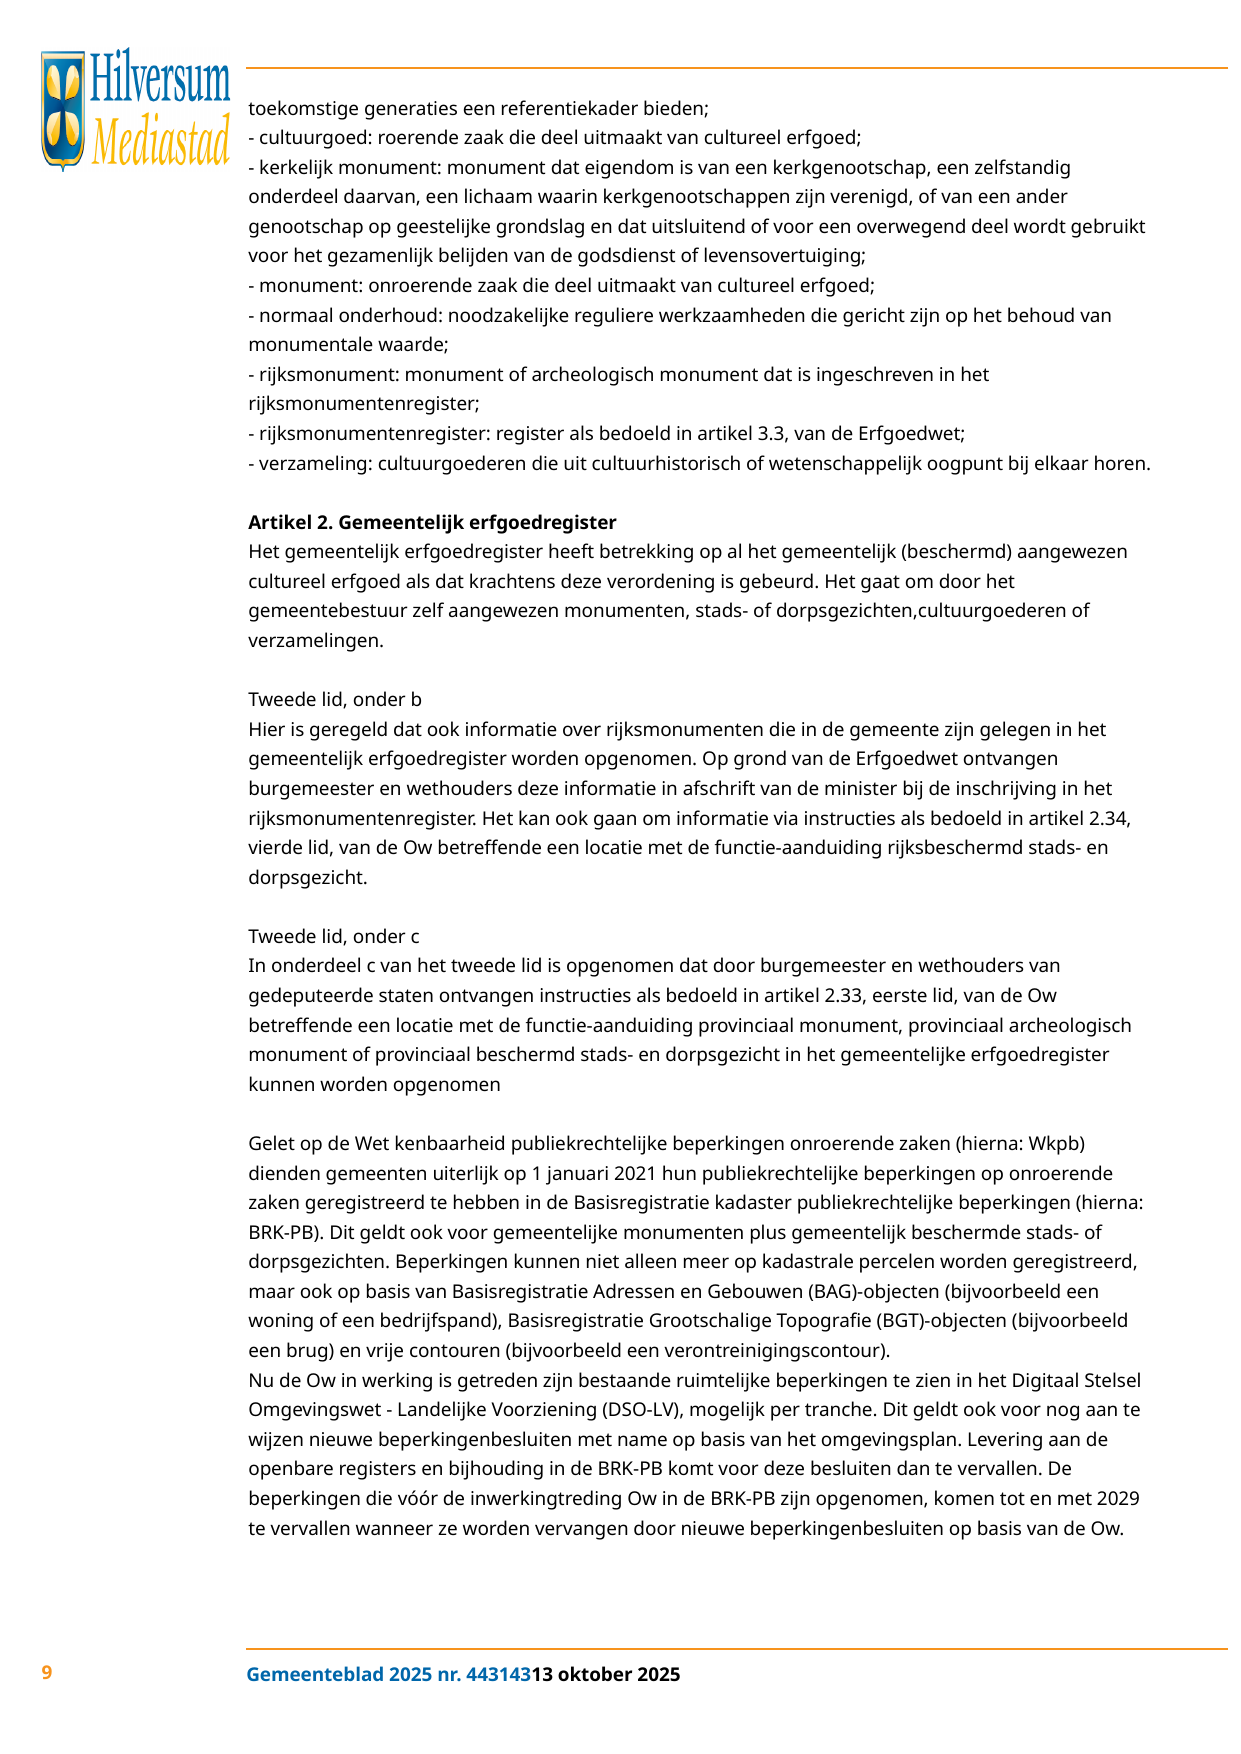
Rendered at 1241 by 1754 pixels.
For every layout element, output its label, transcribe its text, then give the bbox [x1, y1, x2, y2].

text - kerkelijk monument: monument dat eigendom is van een kerkgenootschap, een zelfstandig onderdeel daarvan, een lichaam waarin kerkgenootschappen zijn verenigd, of van een ander genootschap op geestelijke grondslag en dat uitsluitend of voor een overwegend deel wordt gebruikt voor het gezamenlijk belijden van de godsdienst of levensovertuiging; [248, 154, 1152, 268]
text Het gemeentelijk erfgoedregister heeft betrekking op al het gemeentelijk (beschermd) aangewezen cultureel erfgoed als dat krachtens deze verordening is gebeurd. Het gaat om door het gemeentebestuur zelf aangewezen monumenten, stads- of dorpsgezichten,cultuurgoederen of verzamelingen. [248, 538, 1152, 653]
text Gelet op de Wet kenbaarheid publiekrechtelijke beperkingen onroerende zaken (hierna: Wkpb) dienden gemeenten uiterlijk op 1 januari 2021 hun publiekrechtelijke beperkingen op onroerende zaken geregistreerd te hebben in de Basisregistratie kadaster publiekrechtelijke beperkingen (hierna: BRK-PB). Dit geldt ook voor gemeentelijke monumenten plus gemeentelijk beschermde stads- of dorpsgezichten. Beperkingen kunnen niet alleen meer op kadastrale percelen worden geregistreerd, maar ook op basis van Basisregistratie Adressen en Gebouwen (BAG)-objecten (bijvoorbeeld een woning of een bedrijfspand), Basisregistratie Grootschalige Topografie (BGT)-objecten (bijvoorbeeld een brug) en vrije contouren (bijvoorbeeld een verontreinigingscontour). [248, 1130, 1152, 1363]
text toekomstige generaties een referentiekader bieden; [248, 95, 1152, 121]
text Tweede lid, onder b [248, 686, 1152, 712]
text - cultuurgoed: roerende zaak die deel uitmaakt van cultureel erfgoed; [248, 124, 1152, 150]
text - rijksmonument: monument of archeologisch monument dat is ingeschreven in het rijksmonumentenregister; [248, 361, 1152, 416]
picture [41, 47, 231, 172]
text - verzameling: cultuurgoederen die uit cultuurhistorisch of wetenschappelijk oogpunt bij elkaar horen. [248, 450, 1152, 476]
text - rijksmonumentenregister: register als bedoeld in artikel 3.3, van de Erfgoedwet; [248, 420, 1152, 446]
text In onderdeel c van het tweede lid is opgenomen dat door burgemeester en wethouders van gedeputeerde staten ontvangen instructies als bedoeld in artikel 2.33, eerste lid, van de Ow betreffende een locatie met de functie-aanduiding provinciaal monument, provinciaal archeologisch monument of provinciaal beschermd stads- en dorpsgezicht in het gemeentelijke erfgoedregister kunnen worden opgenomen [248, 953, 1152, 1097]
text - monument: onroerende zaak die deel uitmaakt van cultureel erfgoed; [248, 272, 1152, 298]
text Tweede lid, onder c [248, 923, 1152, 949]
text Nu de Ow in werking is getreden zijn bestaande ruimtelijke beperkingen te zien in het Digitaal Stelsel Omgevingswet - Landelijke Voorziening (DSO-LV), mogelijk per tranche. Dit geldt ook voor nog aan te wijzen nieuwe beperkingenbesluiten met name op basis van het omgevingsplan. Levering aan de openbare registers en bijhouding in de BRK-PB komt voor deze besluiten dan te vervallen. De beperkingen die vóór de inwerkingtreding Ow in de BRK-PB zijn opgenomen, komen tot en met 2029 te vervallen wanneer ze worden vervangen door nieuwe beperkingenbesluiten op basis van de Ow. [248, 1367, 1152, 1541]
text Hier is geregeld dat ook informatie over rijksmonumenten die in de gemeente zijn gelegen in het gemeentelijk erfgoedregister worden opgenomen. Op grond van de Erfgoedwet ontvangen burgemeester en wethouders deze informatie in afschrift van de minister bij de inschrijving in het rijksmonumentenregister. Het kan ook gaan om informatie via instructies als bedoeld in artikel 2.34, vierde lid, van de Ow betreffende een locatie met de functie-aanduiding rijksbeschermd stads- en dorpsgezicht. [248, 716, 1152, 890]
text - normaal onderhoud: noodzakelijke reguliere werkzaamheden die gericht zijn op het behoud van monumentale waarde; [248, 302, 1152, 357]
text Artikel 2. Gemeentelijk erfgoedregister [248, 509, 1152, 535]
